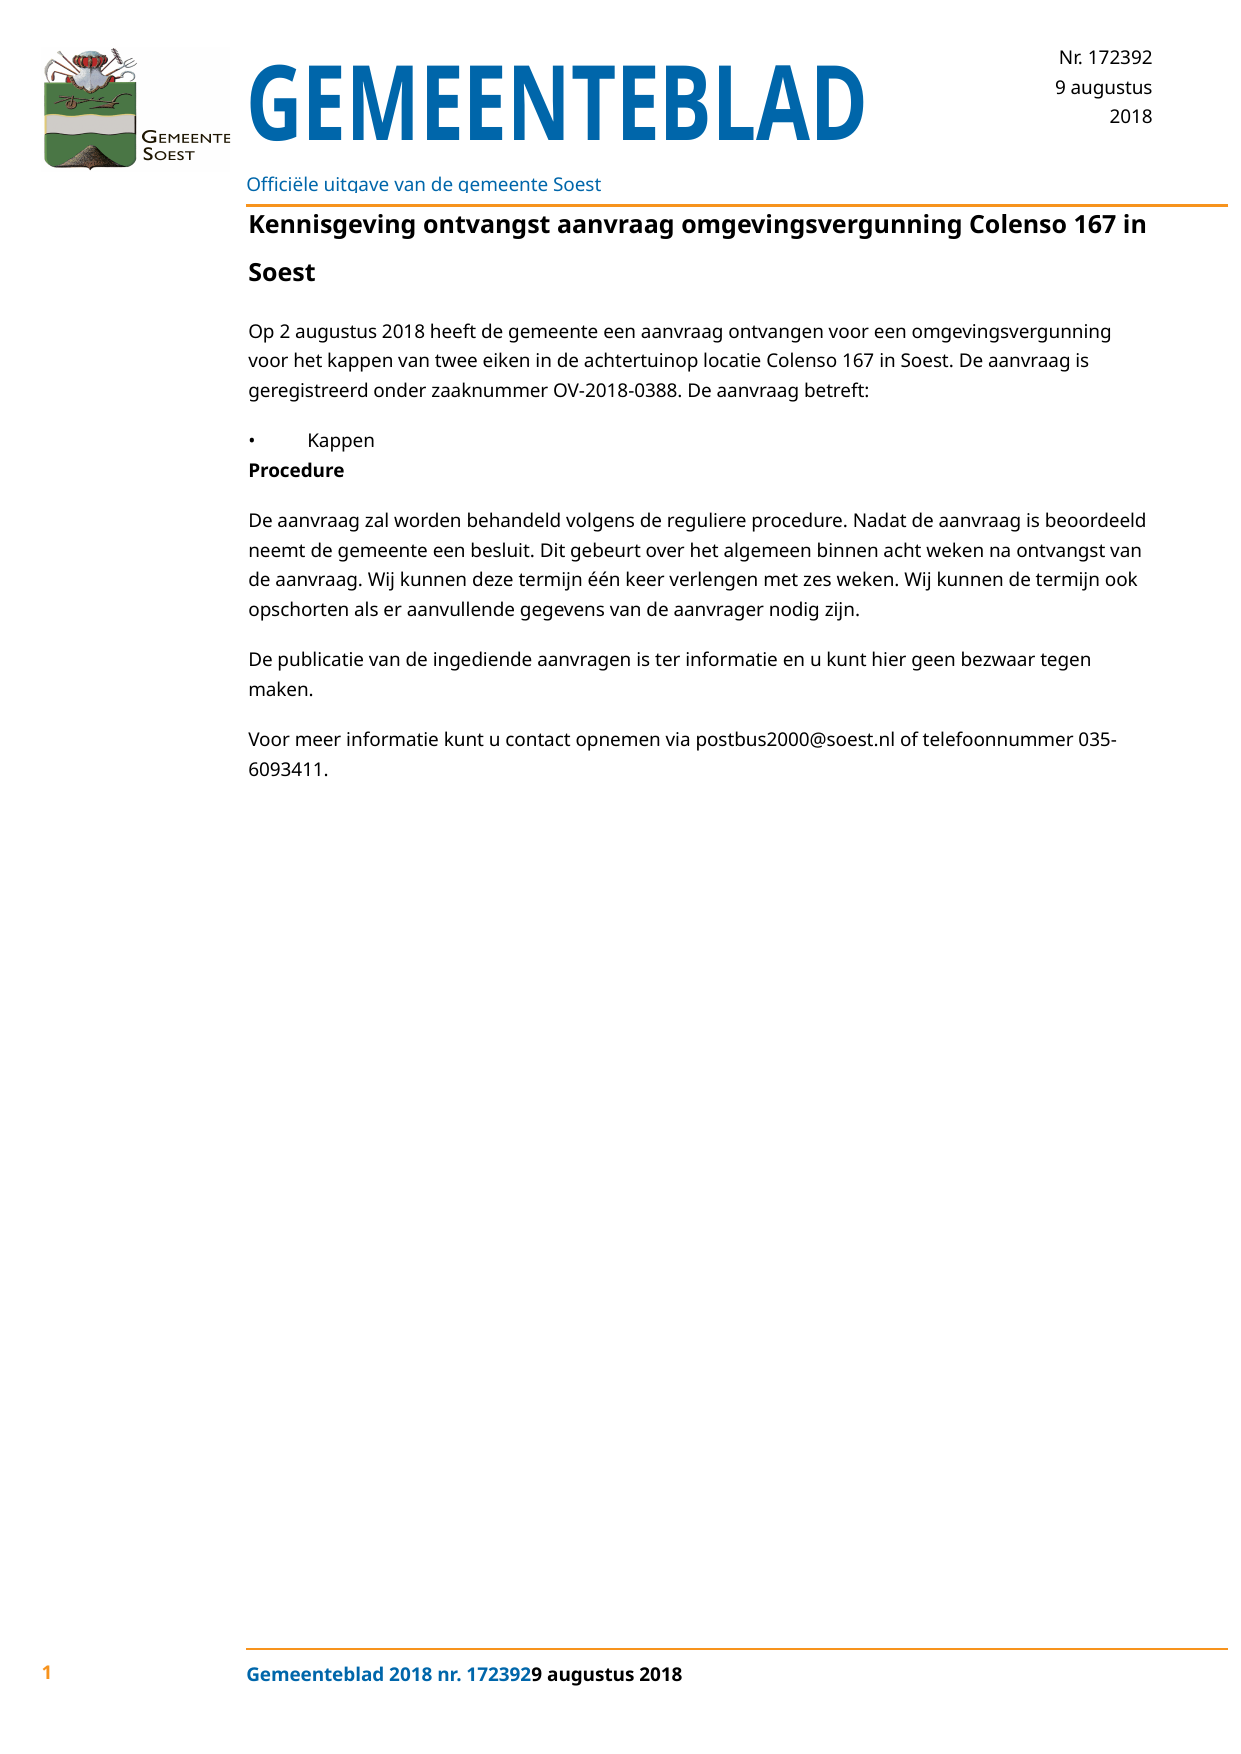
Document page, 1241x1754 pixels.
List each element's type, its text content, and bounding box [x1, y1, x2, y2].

picture [41, 47, 231, 172]
text De aanvraag zal worden behandeld volgens de reguliere procedure. Nadat de aanvraag is beoordeeld neemt de gemeente een besluit. Dit gebeurt over het algemeen binnen acht weken na ontvangst van de aanvraag. Wij kunnen deze termijn één keer verlengen met zes weken. Wij kunnen de termijn ook opschorten als er aanvullende gegevens van de aanvrager nodig zijn. [248, 507, 1152, 622]
text Kennisgeving ontvangst aanvraag omgevingsvergunning Colenso 167 in Soest [248, 207, 1152, 288]
text Voor meer informatie kunt u contact opnemen via postbus2000@soest.nl of telefoonnummer 035-6093411. [248, 727, 1152, 782]
text Procedure [248, 457, 1152, 483]
list Kappen [248, 427, 1152, 453]
text Op 2 augustus 2018 heeft de gemeente een aanvraag ontvangen voor een omgevingsvergunning voor het kappen van twee eiken in de achtertuinop locatie Colenso 167 in Soest. De aanvraag is geregistreerd onder zaaknummer OV-2018-0388. De aanvraag betreft: [248, 318, 1152, 403]
text De publicatie van de ingediende aanvragen is ter informatie en u kunt hier geen bezwaar tegen maken. [248, 647, 1152, 702]
